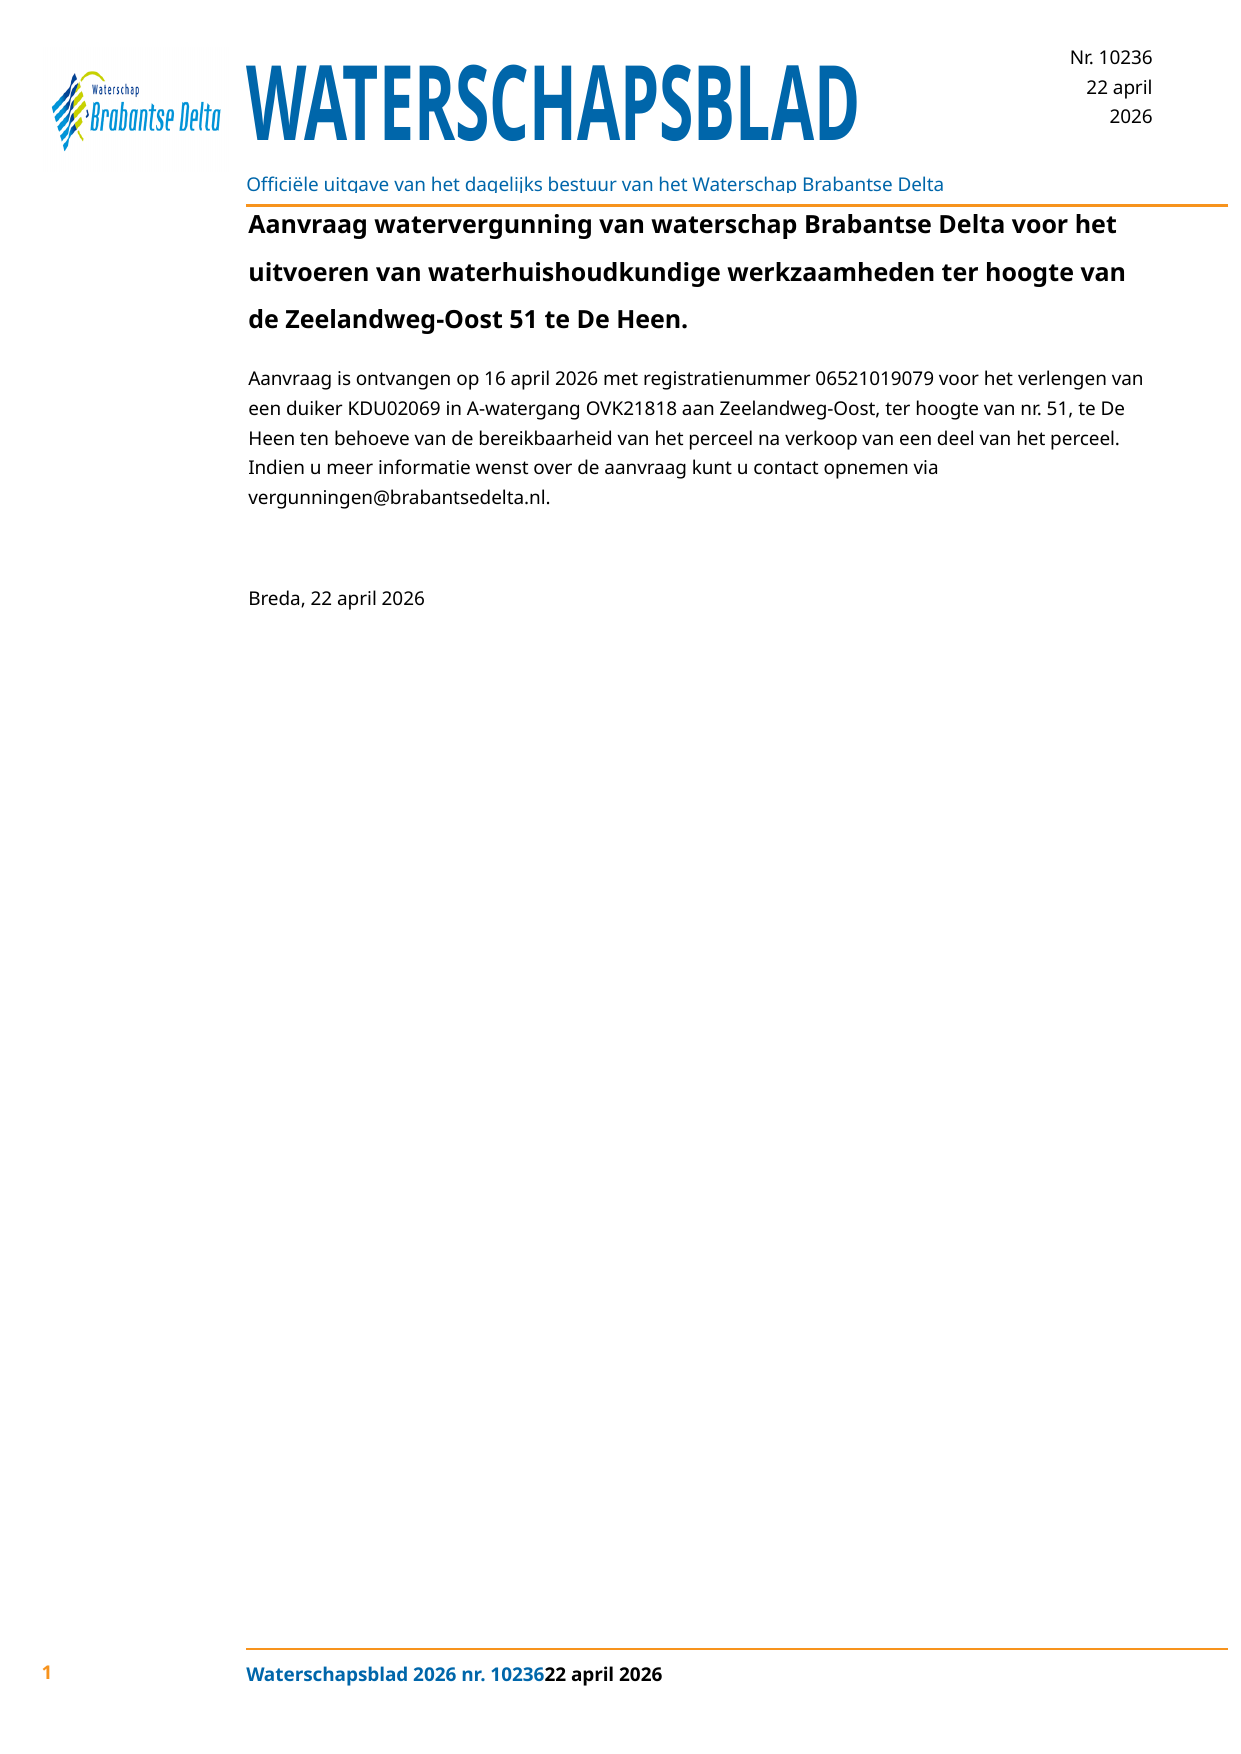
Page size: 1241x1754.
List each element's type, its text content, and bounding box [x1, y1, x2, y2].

text Aanvraag watervergunning van waterschap Brabantse Delta voor het uitvoeren van waterhuishoudkundige werkzaamheden ter hoogte van de Zeelandweg-Oost 51 te De Heen. [248, 207, 1152, 336]
text Breda, 22 april 2026 [248, 585, 1152, 610]
picture [41, 47, 231, 172]
text Aanvraag is ontvangen op 16 april 2026 met registratienummer 06521019079 voor het verlengen van een duiker KDU02069 in A-watergang OVK21818 aan Zeelandweg-Oost, ter hoogte van nr. 51, te De Heen ten behoeve van de bereikbaarheid van het perceel na verkoop van een deel van het perceel. Indien u meer informatie wenst over de aanvraag kunt u contact opnemen via vergunningen@brabantsedelta.nl. [248, 366, 1152, 509]
